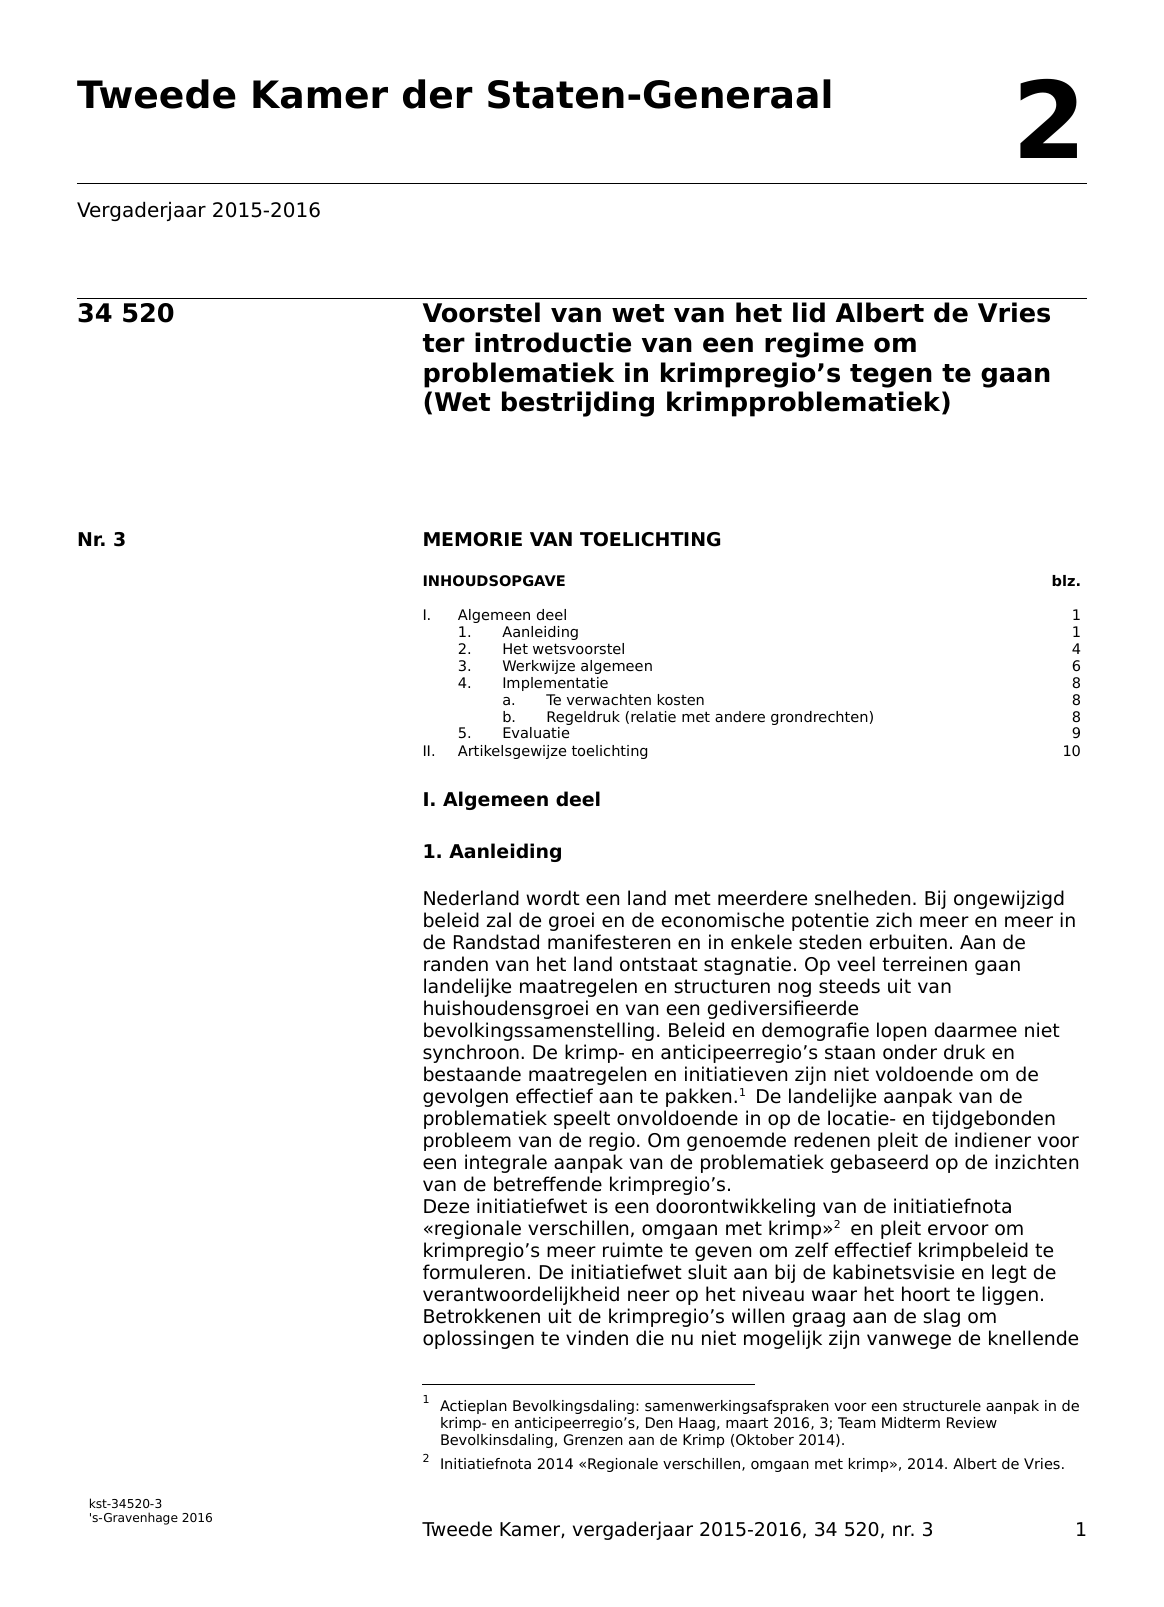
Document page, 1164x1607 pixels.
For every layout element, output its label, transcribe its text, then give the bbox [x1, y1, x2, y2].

table_cell Te verwachten kosten [540, 691, 1028, 708]
table_cell I. [422, 607, 452, 623]
table_cell 1. [452, 624, 496, 641]
table_cell 4. [452, 675, 496, 691]
table_cell 1 [1028, 624, 1087, 641]
table_cell [452, 709, 496, 725]
table_cell 1 [1028, 607, 1087, 623]
text Nederland wordt een land met meerdere snelheden. Bij ongewijzigd beleid zal de groei en de economische potentie zich meer en meer in de Randstad manifesteren en in enkele steden erbuiten. Aan de randen van het land ontstaat stagnatie. Op veel terreinen gaan landelijke maatregelen en structuren nog steeds uit van huishoudensgroei en van een gediversifieerde bevolkingssamenstelling. Beleid en demografie lopen daarmee niet synchroon. De krimp- en anticipeerregio’s staan onder druk en bestaande maatregelen en initiatieven zijn niet voldoende om de gevolgen effectief aan te pakken. De landelijke aanpak van de problematiek speelt onvoldoende in op de locatie- en tijdgebonden probleem van de regio. Om genoemde redenen pleit de indiener voor een integrale aanpak van de problematiek gebaseerd op de inzichten van de betreffende krimpregio’s. [422, 888, 1087, 1196]
table_cell b. [496, 709, 540, 725]
table_header blz. [1028, 573, 1087, 589]
table_cell [422, 675, 452, 691]
table_header 2 [886, 59, 1087, 183]
table_cell 10 [1028, 743, 1087, 759]
text Initiatiefnota 2014 «Regionale verschillen, omgaan met krimp», 2014. Albert de Vries. [422, 1452, 1087, 1474]
table_cell 4 [1028, 641, 1087, 657]
table_cell [422, 725, 452, 742]
table_cell Aanleiding [496, 624, 1028, 641]
table_cell 5. [452, 725, 496, 742]
table_cell Werkwijze algemeen [496, 658, 1028, 674]
text Deze initiatiefwet is een doorontwikkeling van de initiatiefnota «regionale verschillen, omgaan met krimp» en pleit ervoor om krimpregio’s meer ruimte te geven om zelf effectief krimpbeleid te formuleren. De initiatiefwet sluit aan bij de kabinetsvisie en legt de verantwoordelijkheid neer op het niveau waar het hoort te liggen. Betrokkenen uit de krimpregio’s willen graag aan de slag om oplossingen te vinden die nu niet mogelijk zijn vanwege de knellende [422, 1196, 1087, 1350]
table_cell [1028, 590, 1087, 607]
table_cell 6 [1028, 658, 1087, 674]
table_cell [422, 624, 452, 641]
table_cell a. [496, 691, 540, 708]
subtitle Nr. 3 MEMORIE VAN TOELICHTING [77, 529, 1087, 551]
table_cell [540, 590, 1028, 607]
table_cell [422, 658, 452, 674]
table_cell 8 [1028, 675, 1087, 691]
text Actieplan Bevolkingsdaling: samenwerkingsafspraken voor een structurele aanpak in de krimp- en anticipeerregio’s, Den Haag, maart 2016, 3; Team Midterm Review Bevolkinsdaling, Grenzen aan de Krimp (Oktober 2014). [422, 1393, 1087, 1449]
subtitle 1. Aanleiding [422, 841, 1087, 863]
table_cell [452, 691, 496, 708]
table_header INHOUDSOPGAVE [422, 573, 1028, 589]
table_cell Artikelsgewijze toelichting [452, 743, 1028, 759]
table_cell [422, 641, 452, 657]
table_cell [496, 590, 540, 607]
table_cell 8 [1028, 691, 1087, 708]
table_cell Implementatie [496, 675, 1028, 691]
table_header Tweede Kamer der Staten-Generaal [77, 59, 886, 183]
text 's-Gravenhage 2016 [88, 1511, 323, 1525]
table_cell Algemeen deel [452, 607, 1028, 623]
table_cell 9 [1028, 725, 1087, 742]
table_cell Regeldruk (relatie met andere grondrechten) [540, 709, 1028, 725]
table_cell Het wetsvoorstel [496, 641, 1028, 657]
table_cell [422, 590, 452, 607]
table_cell Vergaderjaar 2015-2016 [77, 184, 1087, 298]
text kst-34520-3 [88, 1497, 323, 1511]
subtitle 34 520 Voorstel van wet van het lid Albert de Vries ter introductie van een regime om problematiek in krimpregio’s tegen te gaan (Wet bestrijding krimpproblematiek) [77, 299, 1087, 418]
table_cell II. [422, 743, 452, 759]
table_cell [452, 590, 496, 607]
subtitle I. Algemeen deel [422, 789, 1087, 811]
table_cell [422, 709, 452, 725]
table_cell 8 [1028, 709, 1087, 725]
table_cell 2. [452, 641, 496, 657]
table_cell 3. [452, 658, 496, 674]
table_cell Evaluatie [496, 725, 1028, 742]
table_cell [422, 691, 452, 708]
